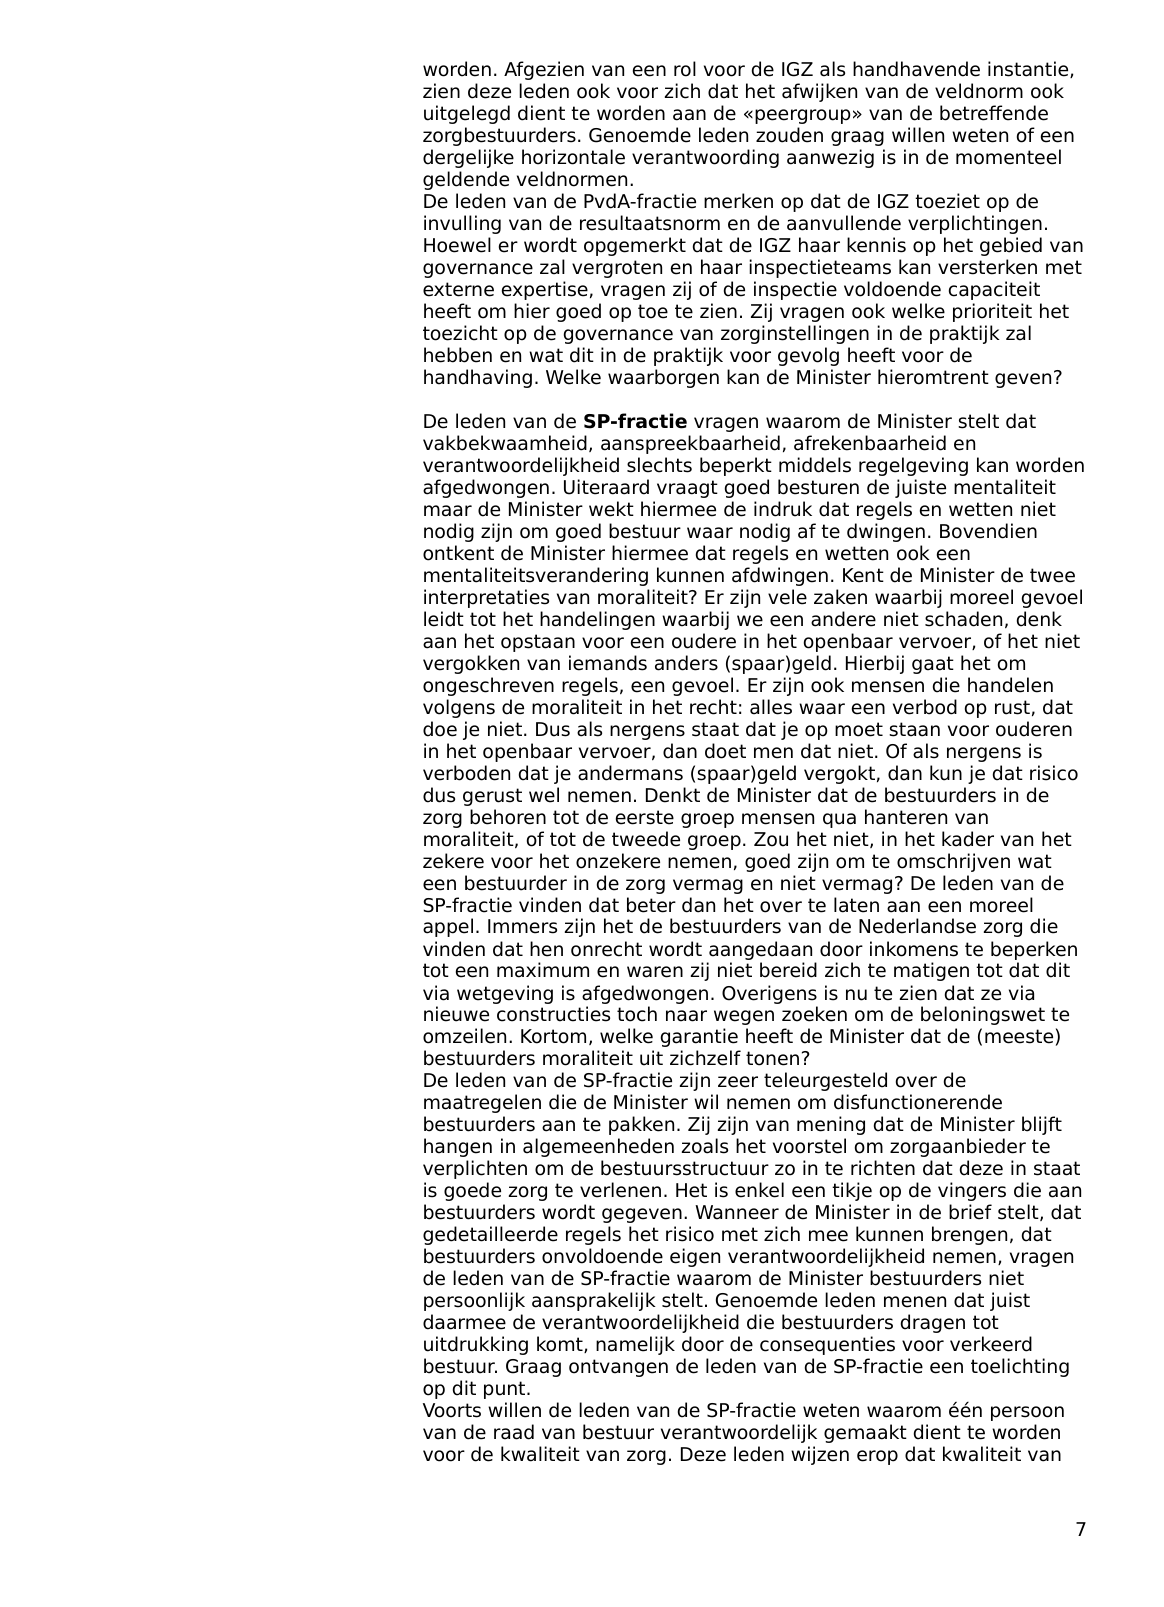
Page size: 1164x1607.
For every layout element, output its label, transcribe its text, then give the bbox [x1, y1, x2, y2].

text worden. Afgezien van een rol voor de IGZ als handhavende instantie, zien deze leden ook voor zich dat het afwijken van de veldnorm ook uitgelegd dient te worden aan de «peergroup» van de betreffende zorgbestuurders. Genoemde leden zouden graag willen weten of een dergelijke horizontale verantwoording aanwezig is in de momenteel geldende veldnormen. [422, 59, 1087, 191]
text Voorts willen de leden van de SP-fractie weten waarom één persoon van de raad van bestuur verantwoordelijk gemaakt dient te worden voor de kwaliteit van zorg. Deze leden wijzen erop dat kwaliteit van [422, 1400, 1087, 1466]
text De leden van de PvdA-fractie merken op dat de IGZ toeziet op de invulling van de resultaatsnorm en de aanvullende verplichtingen. Hoewel er wordt opgemerkt dat de IGZ haar kennis op het gebied van governance zal vergroten en haar inspectieteams kan versterken met externe expertise, vragen zij of de inspectie voldoende capaciteit heeft om hier goed op toe te zien. Zij vragen ook welke prioriteit het toezicht op de governance van zorginstellingen in de praktijk zal hebben en wat dit in de praktijk voor gevolg heeft voor de handhaving. Welke waarborgen kan de Minister hieromtrent geven? [422, 191, 1087, 389]
text De leden van de SP-fractie vragen waarom de Minister stelt dat vakbekwaamheid, aanspreekbaarheid, afrekenbaarheid en verantwoordelijkheid slechts beperkt middels regelgeving kan worden afgedwongen. Uiteraard vraagt goed besturen de juiste mentaliteit maar de Minister wekt hiermee de indruk dat regels en wetten niet nodig zijn om goed bestuur waar nodig af te dwingen. Bovendien ontkent de Minister hiermee dat regels en wetten ook een mentaliteitsverandering kunnen afdwingen. Kent de Minister de twee interpretaties van moraliteit? Er zijn vele zaken waarbij moreel gevoel leidt tot het handelingen waarbij we een andere niet schaden, denk aan het opstaan voor een oudere in het openbaar vervoer, of het niet vergokken van iemands anders (spaar)geld. Hierbij gaat het om ongeschreven regels, een gevoel. Er zijn ook mensen die handelen volgens de moraliteit in het recht: alles waar een verbod op rust, dat doe je niet. Dus als nergens staat dat je op moet staan voor ouderen in het openbaar vervoer, dan doet men dat niet. Of als nergens is verboden dat je andermans (spaar)geld vergokt, dan kun je dat risico dus gerust wel nemen. Denkt de Minister dat de bestuurders in de zorg behoren tot de eerste groep mensen qua hanteren van moraliteit, of tot de tweede groep. Zou het niet, in het kader van het zekere voor het onzekere nemen, goed zijn om te omschrijven wat een bestuurder in de zorg vermag en niet vermag? De leden van de SP-fractie vinden dat beter dan het over te laten aan een moreel appel. Immers zijn het de bestuurders van de Nederlandse zorg die vinden dat hen onrecht wordt aangedaan door inkomens te beperken tot een maximum en waren zij niet bereid zich te matigen tot dat dit via wetgeving is afgedwongen. Overigens is nu te zien dat ze via nieuwe constructies toch naar wegen zoeken om de beloningswet te omzeilen. Kortom, welke garantie heeft de Minister dat de (meeste) bestuurders moraliteit uit zichzelf tonen? [422, 411, 1087, 1070]
text De leden van de SP-fractie zijn zeer teleurgesteld over de maatregelen die de Minister wil nemen om disfunctionerende bestuurders aan te pakken. Zij zijn van mening dat de Minister blijft hangen in algemeenheden zoals het voorstel om zorgaanbieder te verplichten om de bestuursstructuur zo in te richten dat deze in staat is goede zorg te verlenen. Het is enkel een tikje op de vingers die aan bestuurders wordt gegeven. Wanneer de Minister in de brief stelt, dat gedetailleerde regels het risico met zich mee kunnen brengen, dat bestuurders onvoldoende eigen verantwoordelijkheid nemen, vragen de leden van de SP-fractie waarom de Minister bestuurders niet persoonlijk aansprakelijk stelt. Genoemde leden menen dat juist daarmee de verantwoordelijkheid die bestuurders dragen tot uitdrukking komt, namelijk door de consequenties voor verkeerd bestuur. Graag ontvangen de leden van de SP-fractie een toelichting op dit punt. [422, 1070, 1087, 1400]
